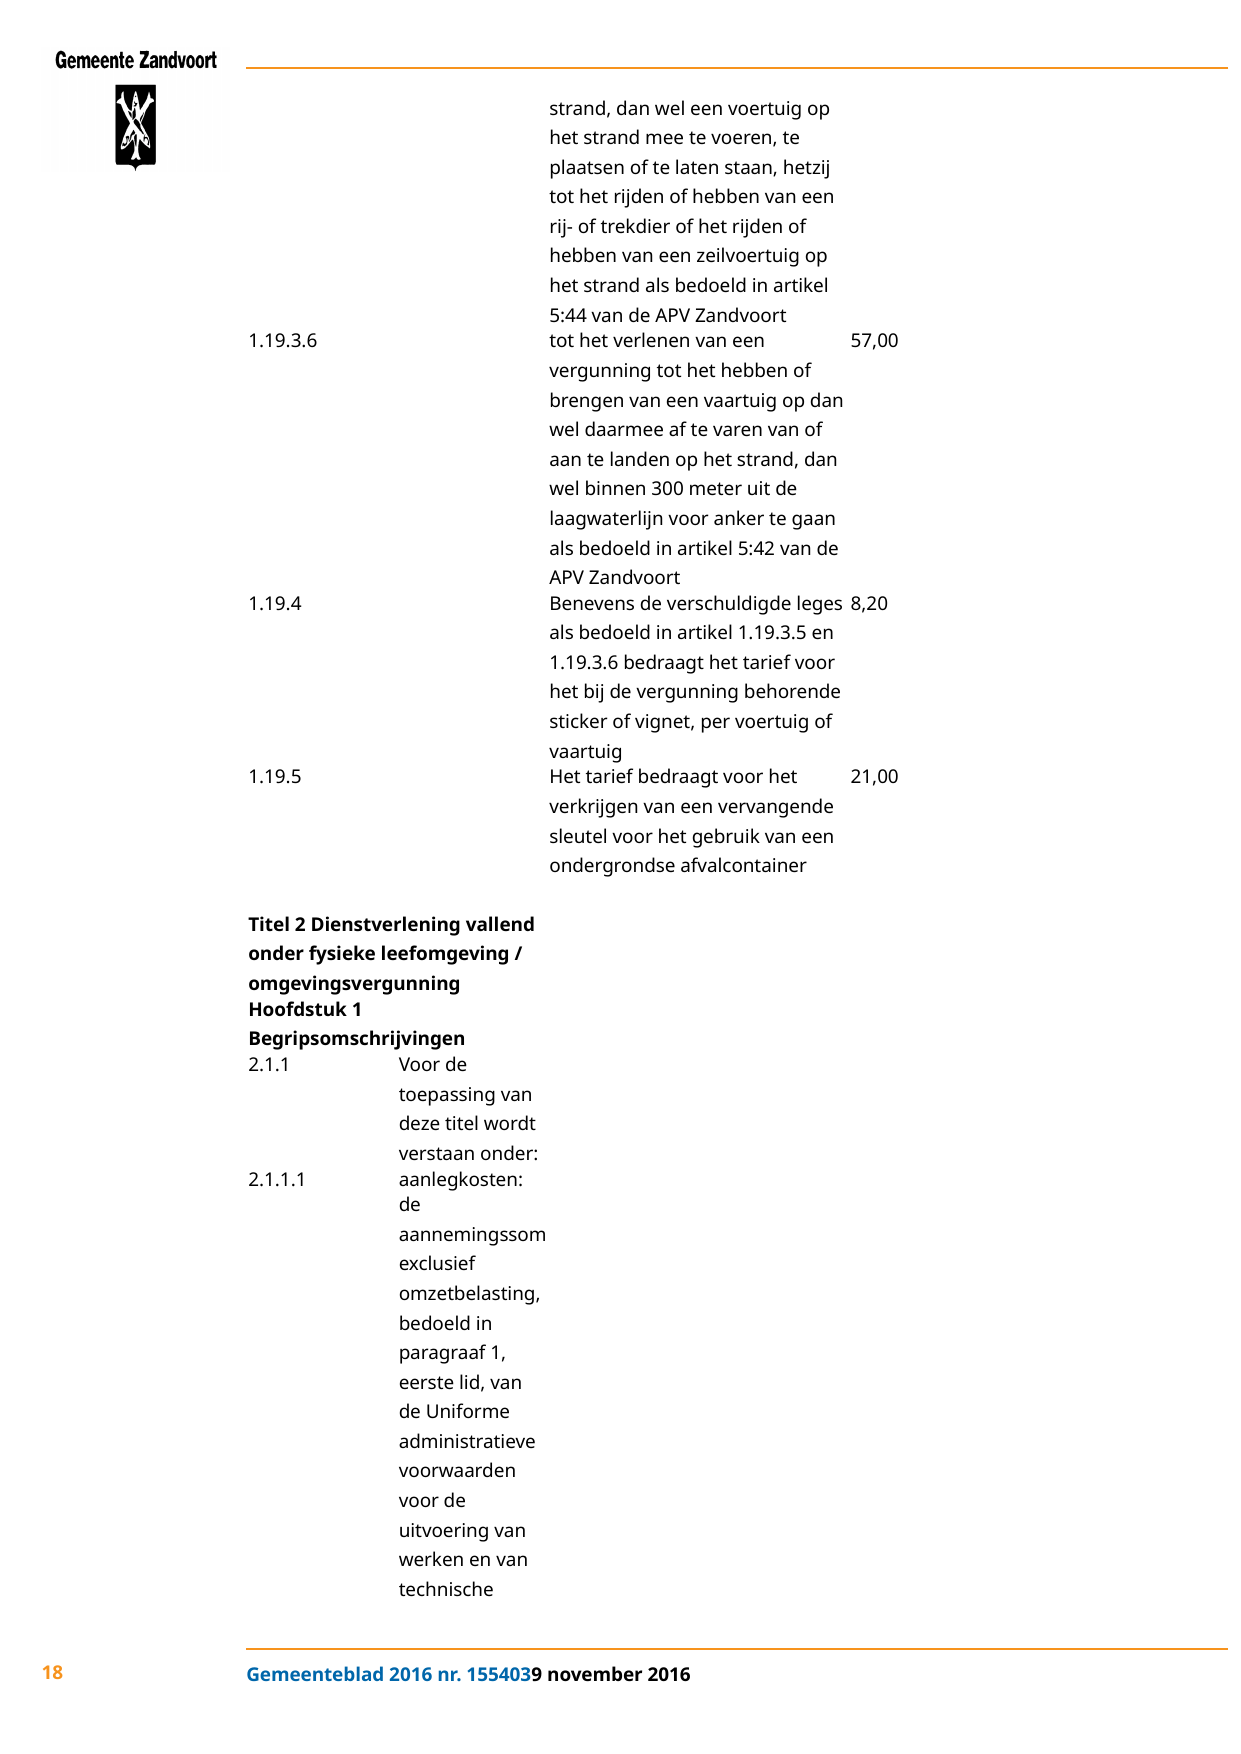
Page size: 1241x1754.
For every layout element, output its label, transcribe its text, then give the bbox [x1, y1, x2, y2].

table_cell [248, 1191, 398, 1602]
table_cell 2.1.1 [248, 1051, 398, 1166]
table_cell Het tarief bedraagt voor het verkrijgen van een vervangende sleutel voor het gebruik van een ondergrondse afvalcontainer [549, 764, 850, 878]
table_cell 2.1.1.1 [248, 1166, 398, 1191]
table_header Titel 2 Dienstverlening vallend onder fysieke leefomgeving / omgevingsvergunning [248, 911, 549, 996]
table_cell [549, 1051, 700, 1166]
table_cell 21,00 [850, 764, 1152, 878]
table_cell [850, 95, 1152, 328]
table_cell Benevens de verschuldigde leges als bedoeld in artikel 1.19.3.5 en 1.19.3.6 bedraagt het tarief voor het bij de vergunning behorende sticker of vignet, per voertuig of vaartuig [549, 590, 850, 764]
table_cell strand, dan wel een voertuig op het strand mee te voeren, te plaatsen of te laten staan, hetzij tot het rijden of hebben van een rij- of trekdier of het rijden of hebben van een zeilvoertuig op het strand als bedoeld in artikel 5:44 van de APV Zandvoort [549, 95, 850, 328]
table_cell [549, 1166, 700, 1191]
table_header [549, 911, 700, 996]
table_cell [248, 95, 549, 328]
table_cell Voor de toepassing van deze titel wordt verstaan onder: [399, 1051, 549, 1166]
table_cell 1.19.3.6 [248, 328, 549, 590]
table_cell [549, 1191, 700, 1602]
table_cell [549, 996, 700, 1051]
table_cell 57,00 [850, 328, 1152, 590]
picture [41, 47, 231, 172]
table_cell de aannemingssom exclusief omzetbelasting, bedoeld in paragraaf 1, eerste lid, van de Uniforme administratieve voorwaarden voor de uitvoering van werken en van technische [399, 1191, 549, 1602]
table_cell 8,20 [850, 590, 1152, 764]
table_cell tot het verlenen van een vergunning tot het hebben of brengen van een vaartuig op dan wel daarmee af te varen van of aan te landen op het strand, dan wel binnen 300 meter uit de laagwaterlijn voor anker te gaan als bedoeld in artikel 5:42 van de APV Zandvoort [549, 328, 850, 590]
table_cell Hoofdstuk 1 Begripsomschrijvingen [248, 996, 549, 1051]
table_cell 1.19.5 [248, 764, 549, 878]
table_cell aanlegkosten: [399, 1166, 549, 1191]
table_cell 1.19.4 [248, 590, 549, 764]
